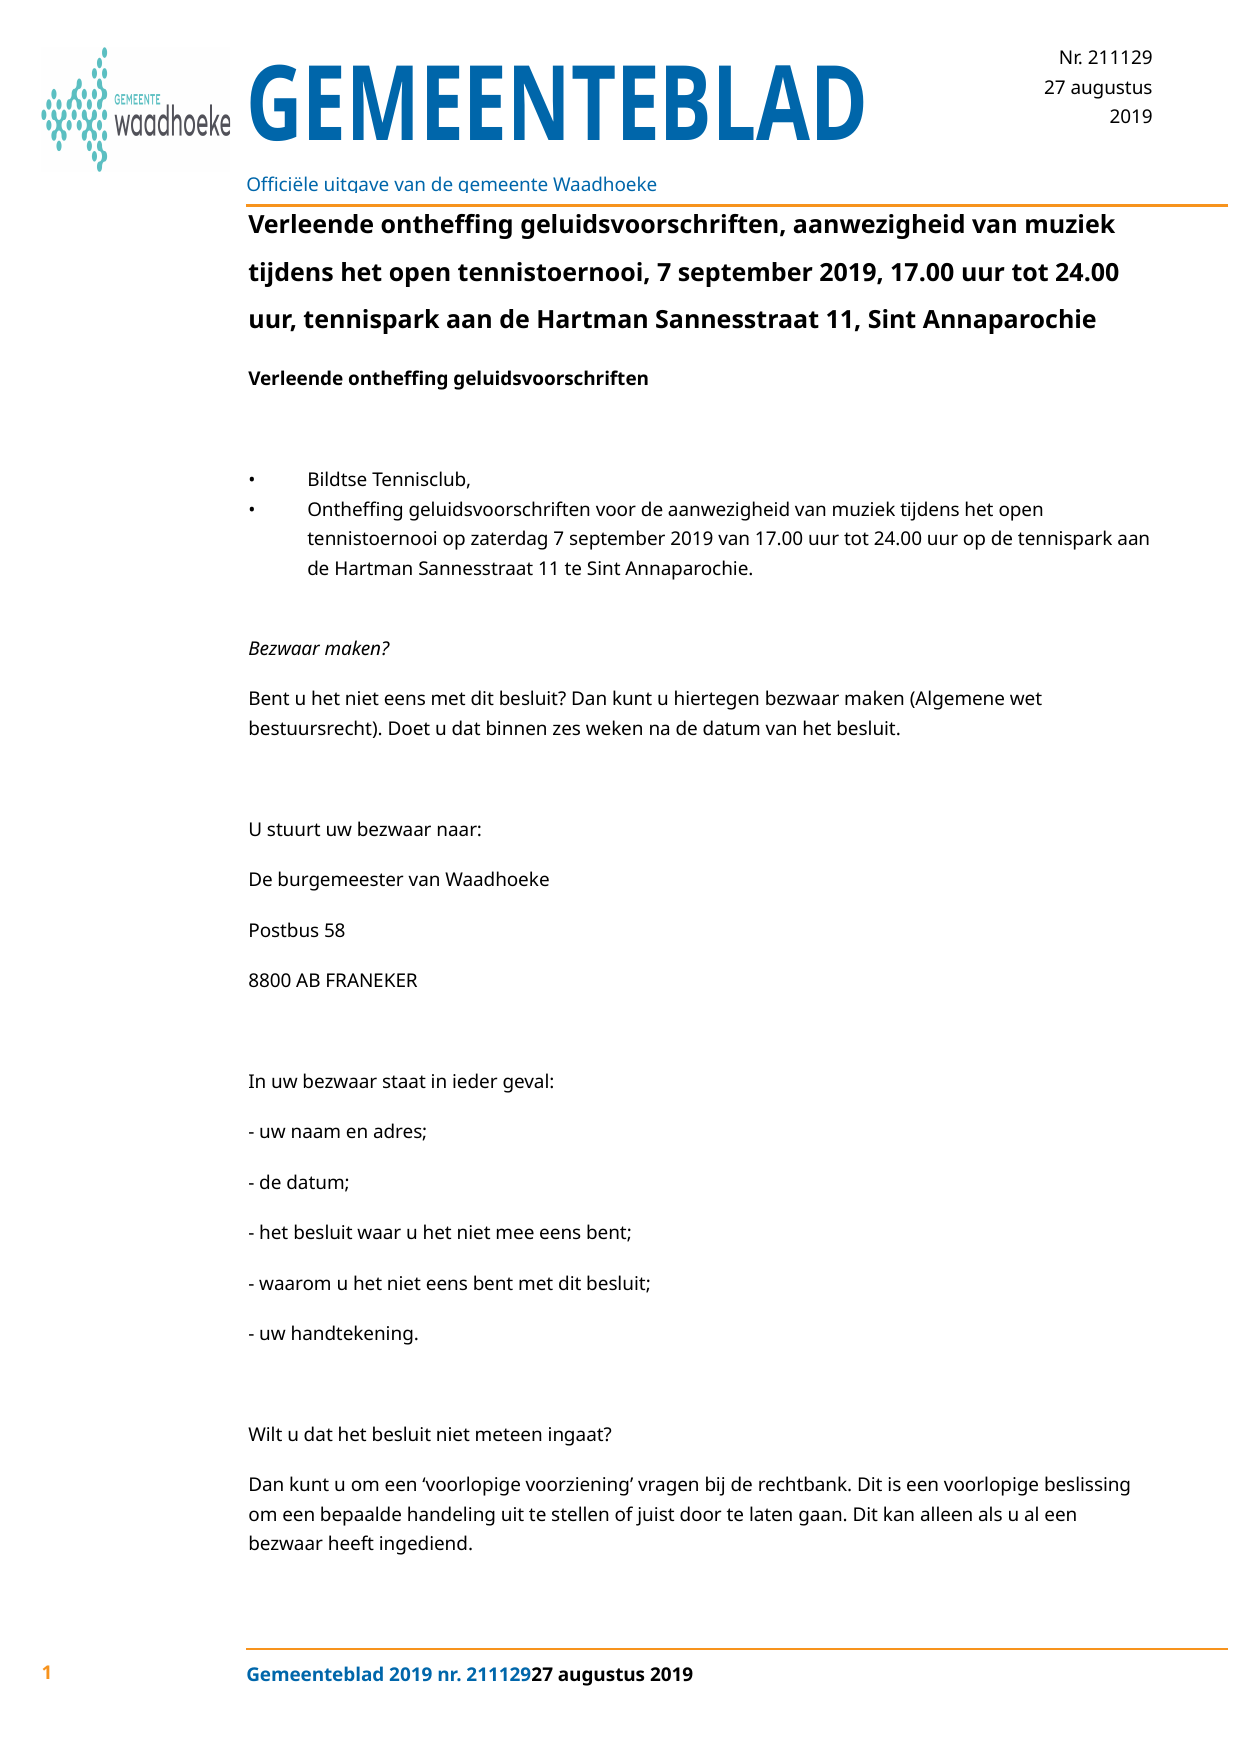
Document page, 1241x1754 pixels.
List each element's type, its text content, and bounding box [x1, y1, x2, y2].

text - uw handtekening. [248, 1320, 1152, 1346]
text In uw bezwaar staat in ieder geval: [248, 1068, 1152, 1094]
text De burgemeester van Waadhoeke [248, 866, 1152, 892]
text - waarom u het niet eens bent met dit besluit; [248, 1270, 1152, 1295]
text Bent u het niet eens met dit besluit? Dan kunt u hiertegen bezwaar maken (Algemene wet bestuursrecht). Doet u dat binnen zes weken na de datum van het besluit. [248, 686, 1152, 741]
text 8800 AB FRANEKER [248, 967, 1152, 993]
text - uw naam en adres; [248, 1118, 1152, 1144]
picture [41, 47, 231, 172]
text - het besluit waar u het niet mee eens bent; [248, 1219, 1152, 1245]
text Verleende ontheffing geluidsvoorschriften, aanwezigheid van muziek tijdens het open tennistoernooi, 7 september 2019, 17.00 uur tot 24.00 uur, tennispark aan de Hartman Sannesstraat 11, Sint Annaparochie [248, 207, 1152, 336]
text Postbus 58 [248, 917, 1152, 942]
text Wilt u dat het besluit niet meteen ingaat? [248, 1421, 1152, 1447]
list Bildtse Tennisclub, [248, 466, 1152, 492]
text - de datum; [248, 1169, 1152, 1194]
text U stuurt uw bezwaar naar: [248, 816, 1152, 842]
text Dan kunt u om een ‘voorlopige voorziening’ vragen bij de rechtbank. Dit is een voorlopige beslissing om een bepaalde handeling uit te stellen of juist door te laten gaan. Dit kan alleen als u al een bezwaar heeft ingediend. [248, 1471, 1152, 1556]
text Verleende ontheffing geluidsvoorschriften [248, 366, 1152, 391]
list Ontheffing geluidsvoorschriften voor de aanwezigheid van muziek tijdens het open tennistoernooi op zaterdag 7 september 2019 van 17.00 uur tot 24.00 uur op de tennispark aan de Hartman Sannesstraat 11 te Sint Annaparochie. [248, 496, 1152, 581]
text Bezwaar maken? [248, 635, 1152, 661]
